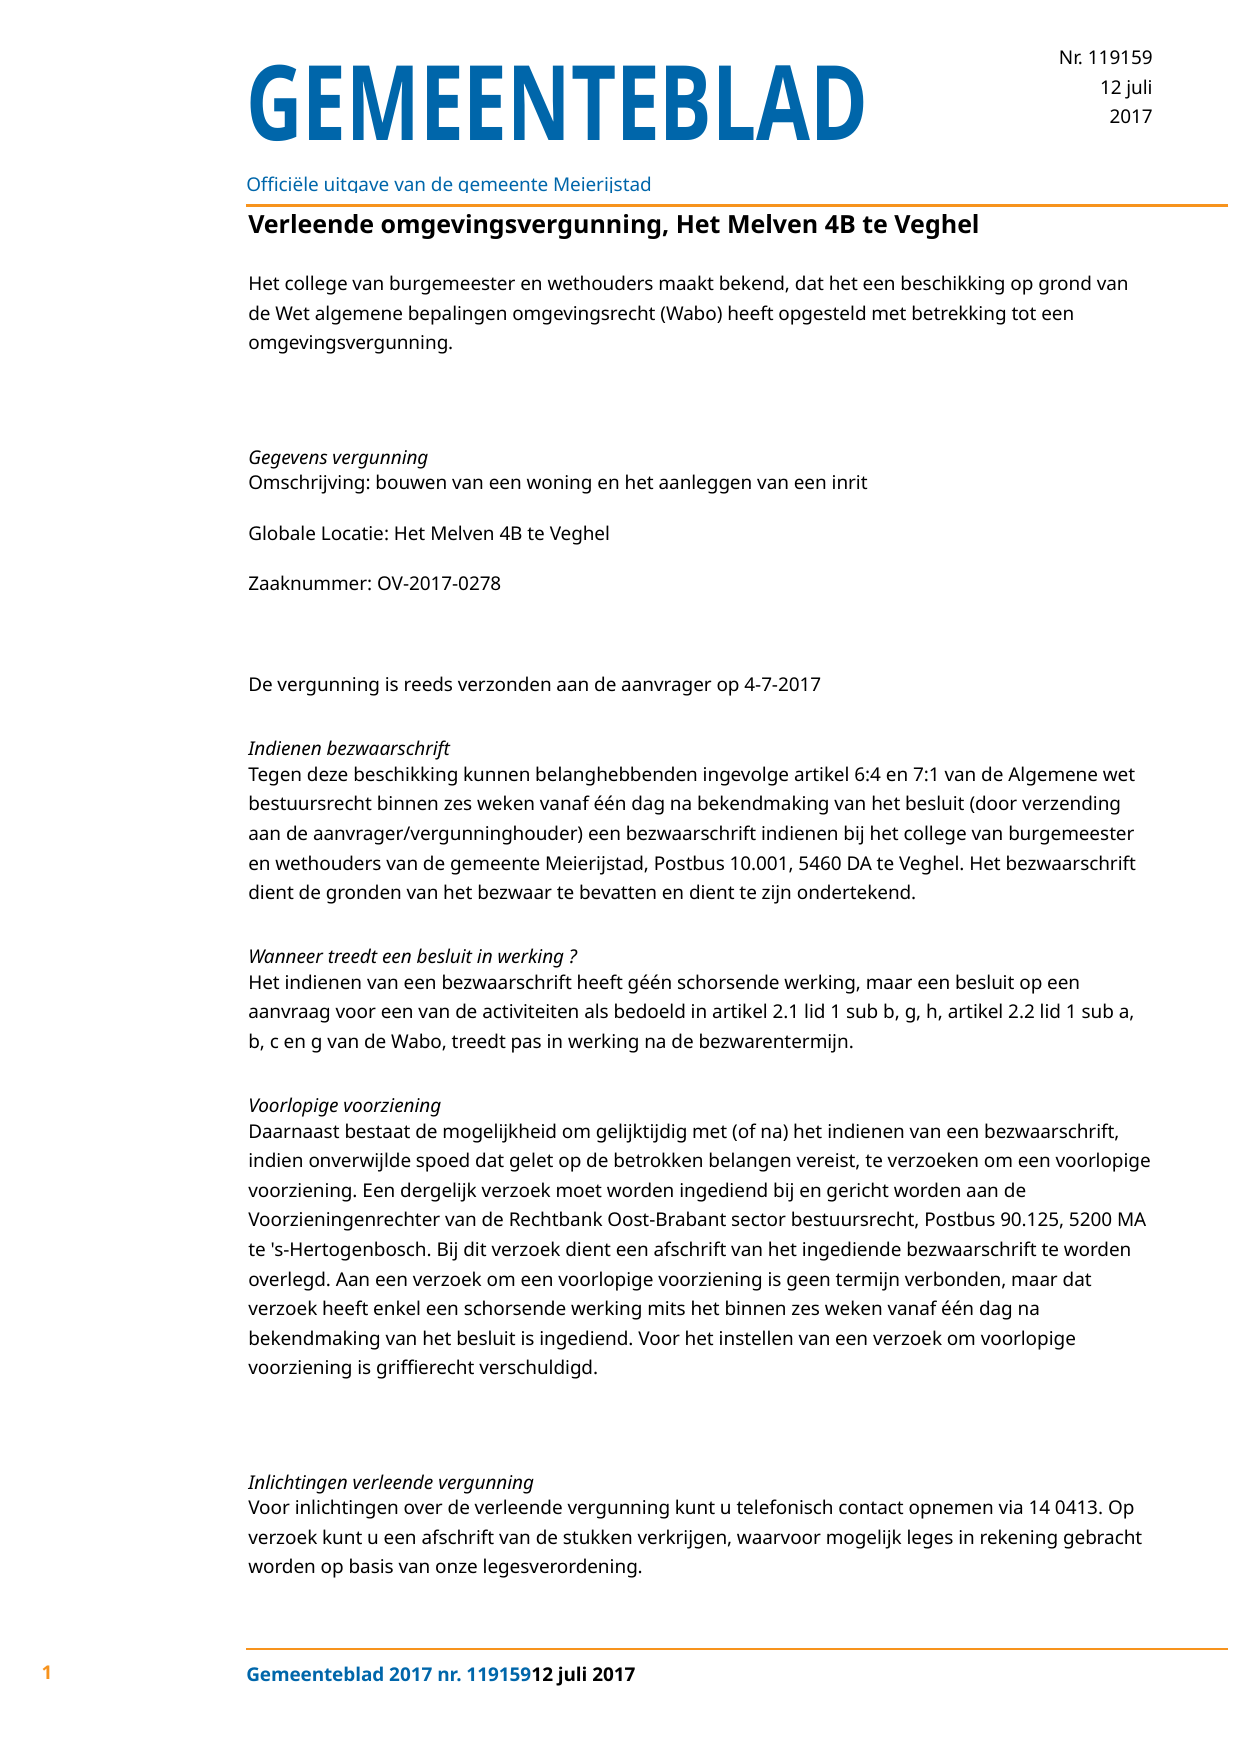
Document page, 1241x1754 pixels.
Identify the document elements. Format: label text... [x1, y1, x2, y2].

text Wanneer treedt een besluit in werking ? [248, 943, 1152, 969]
text Indienen bezwaarschrift [248, 735, 1152, 761]
picture [41, 47, 231, 172]
text Gegevens vergunning [248, 444, 1152, 469]
text Omschrijving: bouwen van een woning en het aanleggen van een inrit [248, 469, 1152, 495]
text De vergunning is reeds verzonden aan de aanvrager op 4-7-2017 [248, 671, 1152, 697]
text Zaaknummer: OV-2017-0278 [248, 570, 1152, 596]
text Het college van burgemeester en wethouders maakt bekend, dat het een beschikking op grond van de Wet algemene bepalingen omgevingsrecht (Wabo) heeft opgesteld met betrekking tot een omgevingsvergunning. [248, 270, 1152, 355]
text Het indienen van een bezwaarschrift heeft géén schorsende werking, maar een besluit op een aanvraag voor een van de activiteiten als bedoeld in artikel 2.1 lid 1 sub b, g, h, artikel 2.2 lid 1 sub a, b, c en g van de Wabo, treedt pas in werking na de bezwarentermijn. [248, 969, 1152, 1054]
text Voor inlichtingen over de verleende vergunning kunt u telefonisch contact opnemen via 14 0413. Op verzoek kunt u een afschrift van de stukken verkrijgen, waarvoor mogelijk leges in rekening gebracht worden op basis van onze legesverordening. [248, 1494, 1152, 1579]
text Tegen deze beschikking kunnen belanghebbenden ingevolge artikel 6:4 en 7:1 van de Algemene wet bestuursrecht binnen zes weken vanaf één dag na bekendmaking van het besluit (door verzending aan de aanvrager/vergunninghouder) een bezwaarschrift indienen bij het college van burgemeester en wethouders van de gemeente Meierijstad, Postbus 10.001, 5460 DA te Veghel. Het bezwaarschrift dient de gronden van het bezwaar te bevatten en dient te zijn ondertekend. [248, 761, 1152, 905]
text Daarnaast bestaat de mogelijkheid om gelijktijdig met (of na) het indienen van een bezwaarschrift, indien onverwijlde spoed dat gelet op de betrokken belangen vereist, te verzoeken om een voorlopige voorziening. Een dergelijk verzoek moet worden ingediend bij en gericht worden aan de Voorzieningenrechter van de Rechtbank Oost-Brabant sector bestuursrecht, Postbus 90.125, 5200 MA te 's-Hertogenbosch. Bij dit verzoek dient een afschrift van het ingediende bezwaarschrift te worden overlegd. Aan een verzoek om een voorlopige voorziening is geen termijn verbonden, maar dat verzoek heeft enkel een schorsende werking mits het binnen zes weken vanaf één dag na bekendmaking van het besluit is ingediend. Voor het instellen van een verzoek om voorlopige voorziening is griffierecht verschuldigd. [248, 1118, 1152, 1380]
text Voorlopige voorziening [248, 1092, 1152, 1118]
text Verleende omgevingsvergunning, Het Melven 4B te Veghel [248, 207, 1152, 241]
text Inlichtingen verleende vergunning [248, 1469, 1152, 1494]
text Globale Locatie: Het Melven 4B te Veghel [248, 520, 1152, 546]
